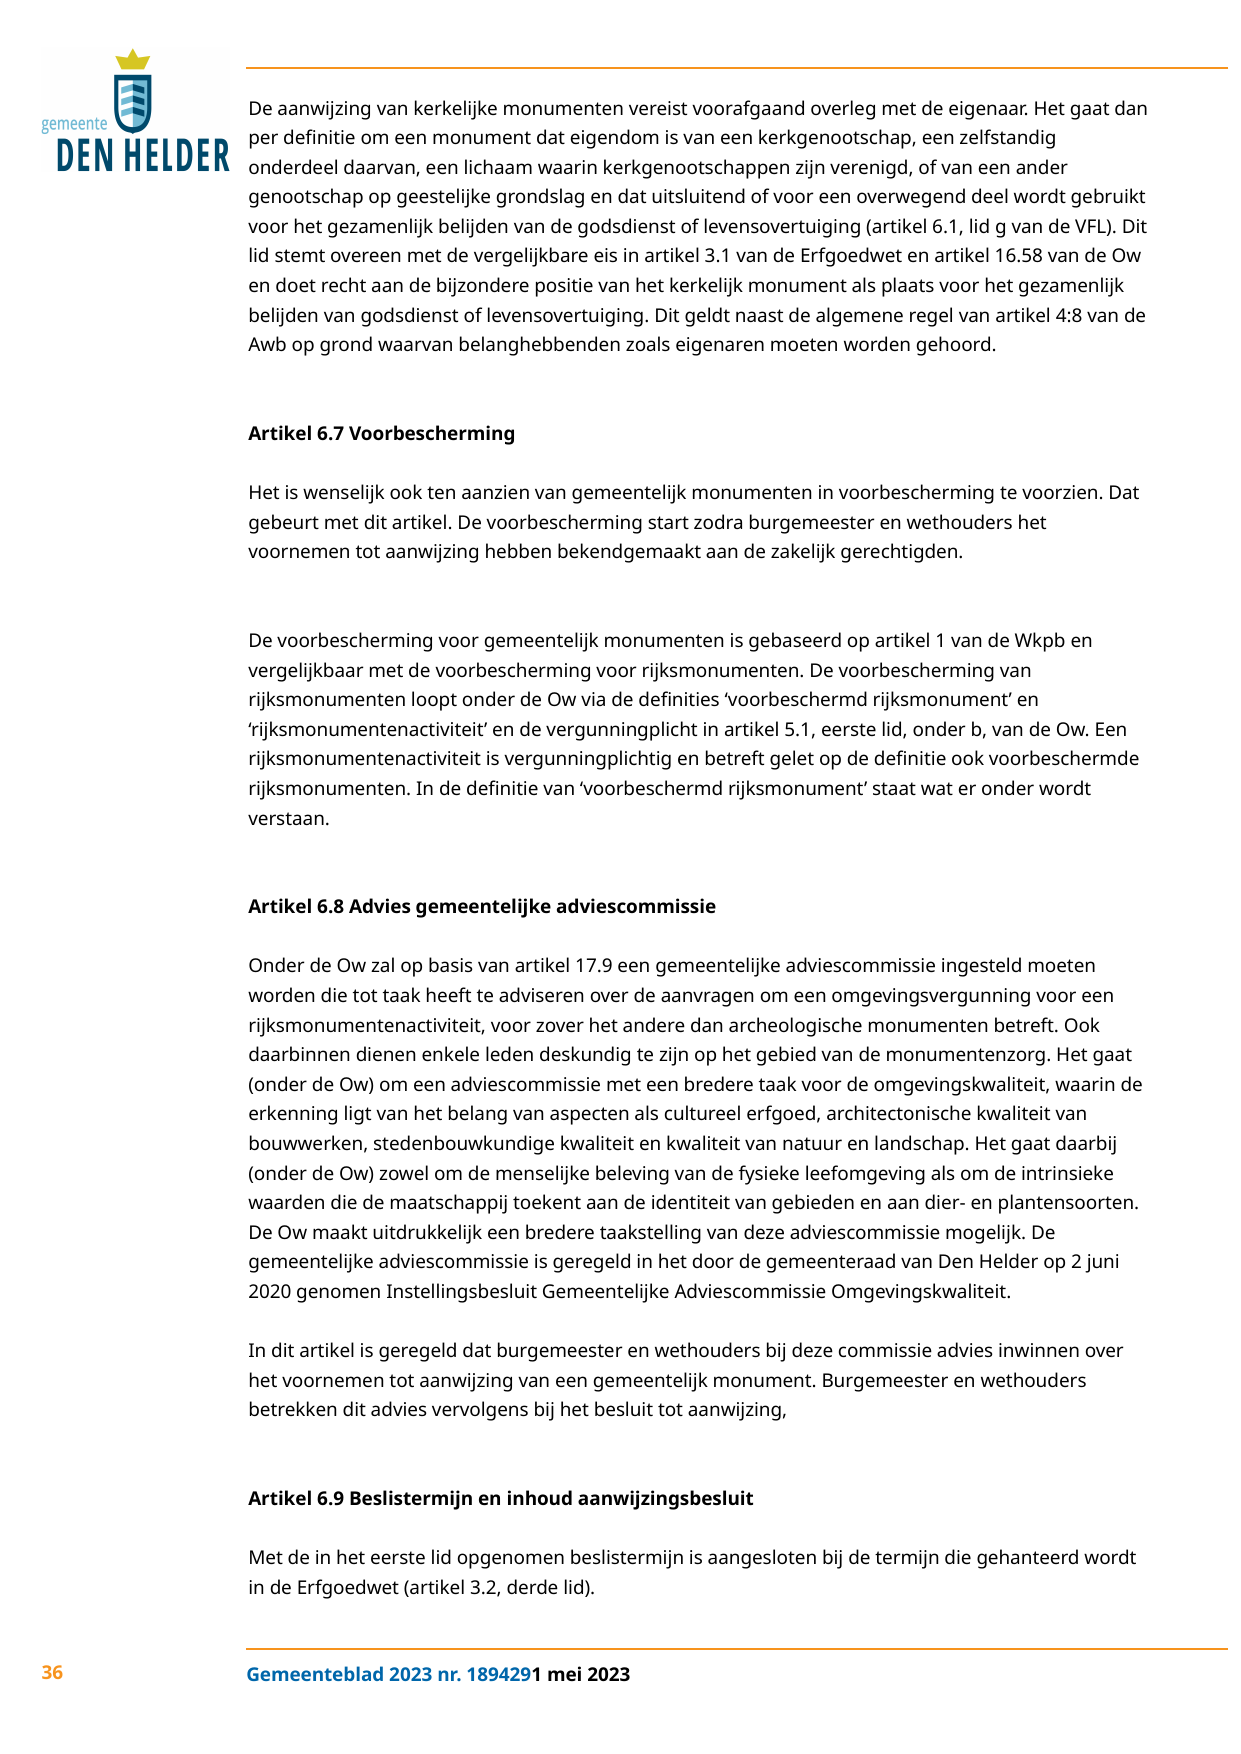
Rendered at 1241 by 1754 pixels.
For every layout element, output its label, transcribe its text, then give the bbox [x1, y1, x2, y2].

text De aanwijzing van kerkelijke monumenten vereist voorafgaand overleg met de eigenaar. Het gaat dan per definitie om een monument dat eigendom is van een kerkgenootschap, een zelfstandig onderdeel daarvan, een lichaam waarin kerkgenootschappen zijn verenigd, of van een ander genootschap op geestelijke grondslag en dat uitsluitend of voor een overwegend deel wordt gebruikt voor het gezamenlijk belijden van de godsdienst of levensovertuiging (artikel 6.1, lid g van de VFL). Dit lid stemt overeen met de vergelijkbare eis in artikel 3.1 van de Erfgoedwet en artikel 16.58 van de Ow en doet recht aan de bijzondere positie van het kerkelijk monument als plaats voor het gezamenlijk belijden van godsdienst of levensovertuiging. Dit geldt naast de algemene regel van artikel 4:8 van de Awb op grond waarvan belanghebbenden zoals eigenaren moeten worden gehoord. [248, 95, 1152, 357]
picture [41, 47, 231, 172]
picture [130, 157, 135, 172]
text Met de in het eerste lid opgenomen beslistermijn is aangesloten bij de termijn die gehanteerd wordt in de Erfgoedwet (artikel 3.2, derde lid). [248, 1544, 1152, 1600]
text Artikel 6.7 Voorbescherming [248, 420, 1152, 446]
text Het is wenselijk ook ten aanzien van gemeentelijk monumenten in voorbescherming te voorzien. Dat gebeurt met dit artikel. De voorbescherming start zodra burgemeester en wethouders het voornemen tot aanwijzing hebben bekendgemaakt aan de zakelijk gerechtigden. [248, 479, 1152, 564]
text De voorbescherming voor gemeentelijk monumenten is gebaseerd op artikel 1 van de Wkpb en vergelijkbaar met de voorbescherming voor rijksmonumenten. De voorbescherming van rijksmonumenten loopt onder de Ow via de definities ‘voorbeschermd rijksmonument’ en ‘rijksmonumentenactiviteit’ en de vergunningplicht in artikel 5.1, eerste lid, onder b, van de Ow. Een rijksmonumentenactiviteit is vergunningplichtig en betreft gelet op de definitie ook voorbeschermde rijksmonumenten. In de definitie van ‘voorbeschermd rijksmonument’ staat wat er onder wordt verstaan. [248, 627, 1152, 831]
text Onder de Ow zal op basis van artikel 17.9 een gemeentelijke adviescommissie ingesteld moeten worden die tot taak heeft te adviseren over de aanvragen om een omgevingsvergunning voor een rijksmonumentenactiviteit, voor zover het andere dan archeologische monumenten betreft. Ook daarbinnen dienen enkele leden deskundig te zijn op het gebied van de monumentenzorg. Het gaat (onder de Ow) om een adviescommissie met een bredere taak voor de omgevingskwaliteit, waarin de erkenning ligt van het belang van aspecten als cultureel erfgoed, architectonische kwaliteit van bouwwerken, stedenbouwkundige kwaliteit en kwaliteit van natuur en landschap. Het gaat daarbij (onder de Ow) zowel om de menselijke beleving van de fysieke leefomgeving als om de intrinsieke waarden die de maatschappij toekent aan de identiteit van gebieden en aan dier- en plantensoorten. De Ow maakt uitdrukkelijk een bredere taakstelling van deze adviescommissie mogelijk. De gemeentelijke adviescommissie is geregeld in het door de gemeenteraad van Den Helder op 2 juni 2020 genomen Instellingsbesluit Gemeentelijke Adviescommissie Omgevingskwaliteit. [248, 953, 1152, 1304]
picture [100, 154, 106, 172]
picture [63, 144, 68, 165]
text In dit artikel is geregeld dat burgemeester en wethouders bij deze commissie advies inwinnen over het voornemen tot aanwijzing van een gemeentelijk monument. Burgemeester en wethouders betrekken dit advies vervolgens bij het besluit tot aanwijzing, [248, 1337, 1152, 1422]
picture [220, 160, 224, 172]
picture [182, 144, 187, 165]
text Artikel 6.9 Beslistermijn en inhoud aanwijzingsbesluit [248, 1485, 1152, 1511]
text Artikel 6.8 Advies gemeentelijke adviescommissie [248, 893, 1152, 919]
